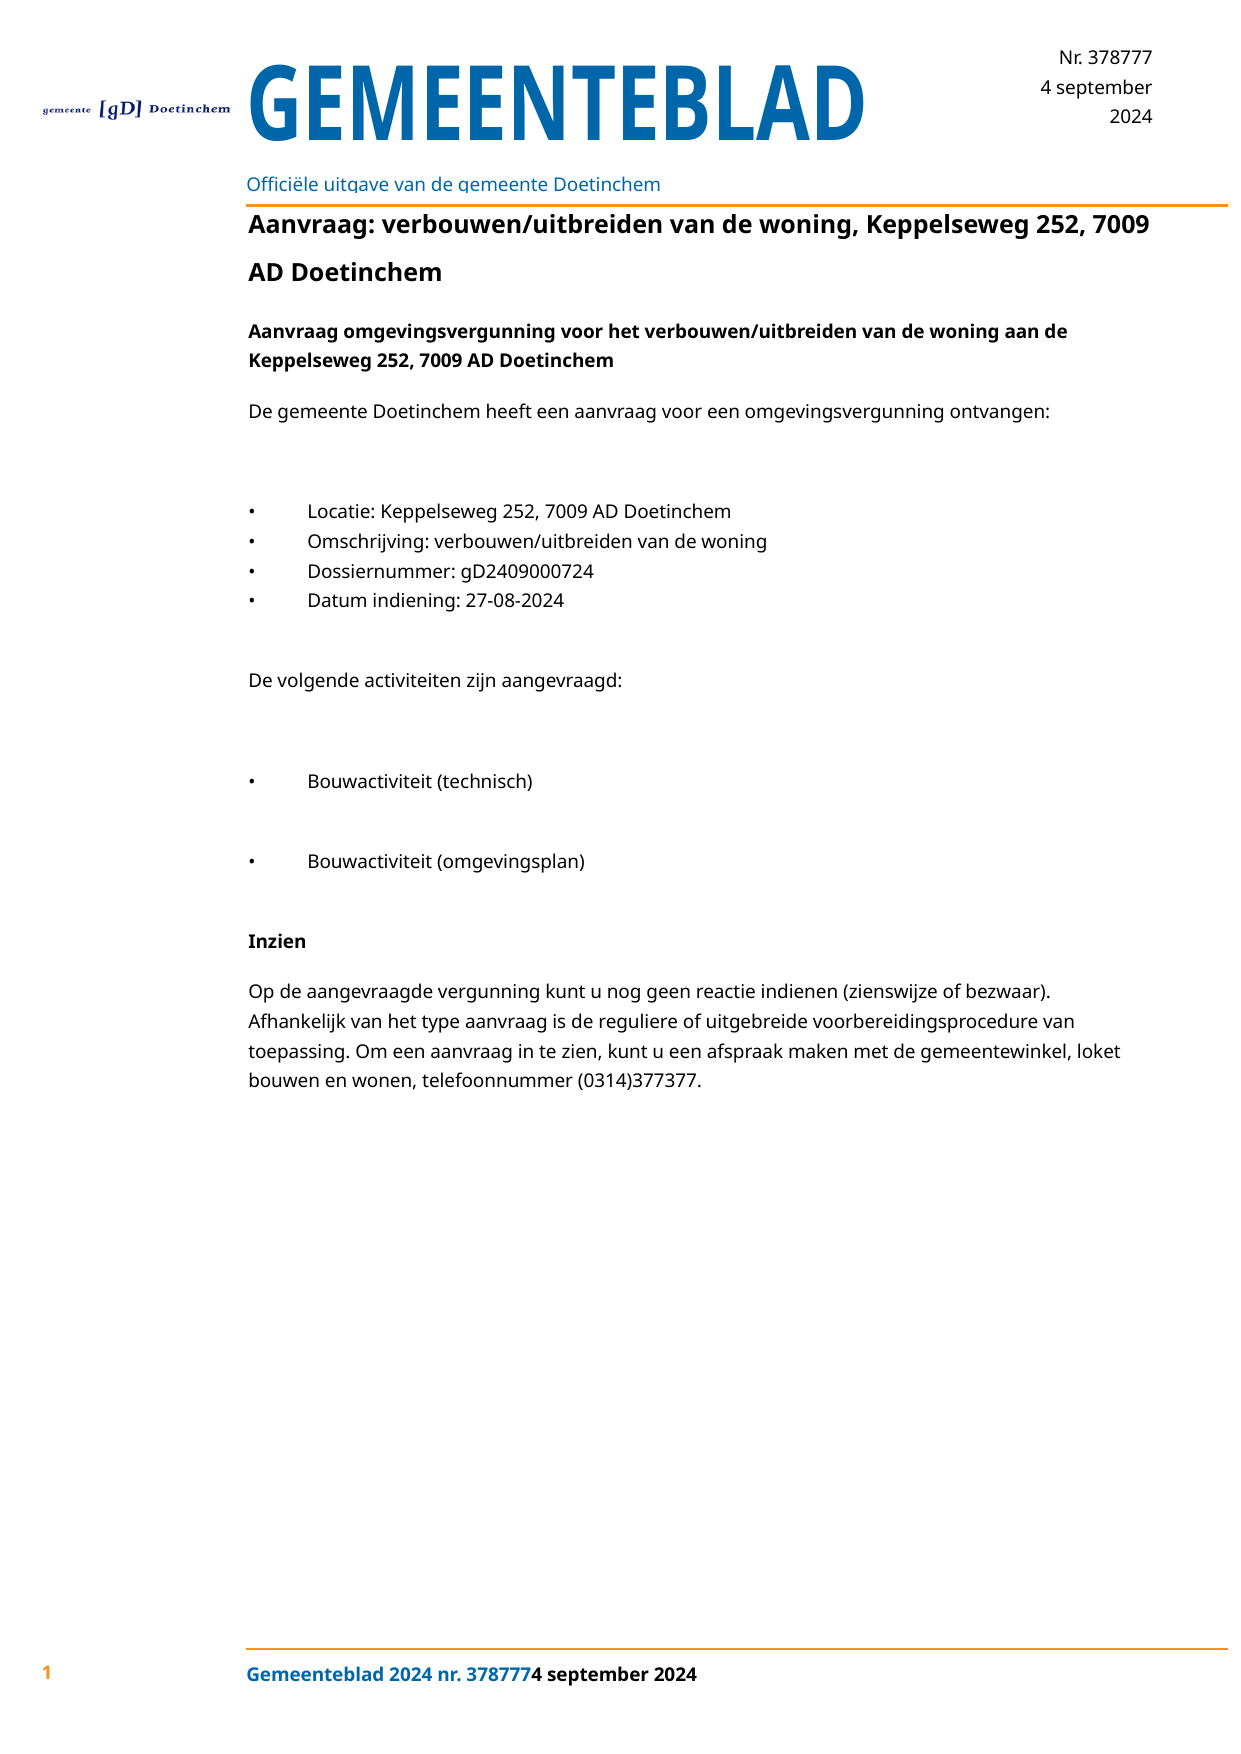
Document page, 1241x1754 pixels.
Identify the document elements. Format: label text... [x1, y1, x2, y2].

list Locatie: Keppelseweg 252, 7009 AD Doetinchem [248, 499, 1152, 524]
list Dossiernummer: gD2409000724 [248, 558, 1152, 584]
list Datum indiening: 27-08-2024 [248, 587, 1152, 613]
list Bouwactiviteit (omgevingsplan) [248, 848, 1152, 874]
text De gemeente Doetinchem heeft een aanvraag voor een omgevingsvergunning ontvangen: [248, 398, 1152, 424]
text Inzien [248, 928, 1152, 954]
list Omschrijving: verbouwen/uitbreiden van de woning [248, 528, 1152, 554]
list Bouwactiviteit (technisch) [248, 768, 1152, 794]
text Aanvraag: verbouwen/uitbreiden van de woning, Keppelseweg 252, 7009 AD Doetinchem [248, 207, 1152, 288]
text Op de aangevraagde vergunning kunt u nog geen reactie indienen (zienswijze of bezwaar). Afhankelijk van het type aanvraag is de reguliere of uitgebreide voorbereidingsprocedure van toepassing. Om een aanvraag in te zien, kunt u een afspraak maken met de gemeentewinkel, loket bouwen en wonen, telefoonnummer (0314)377377. [248, 979, 1152, 1093]
text Aanvraag omgevingsvergunning voor het verbouwen/uitbreiden van de woning aan de Keppelseweg 252, 7009 AD Doetinchem [248, 318, 1152, 373]
picture [41, 47, 231, 172]
text De volgende activiteiten zijn aangevraagd: [248, 667, 1152, 693]
